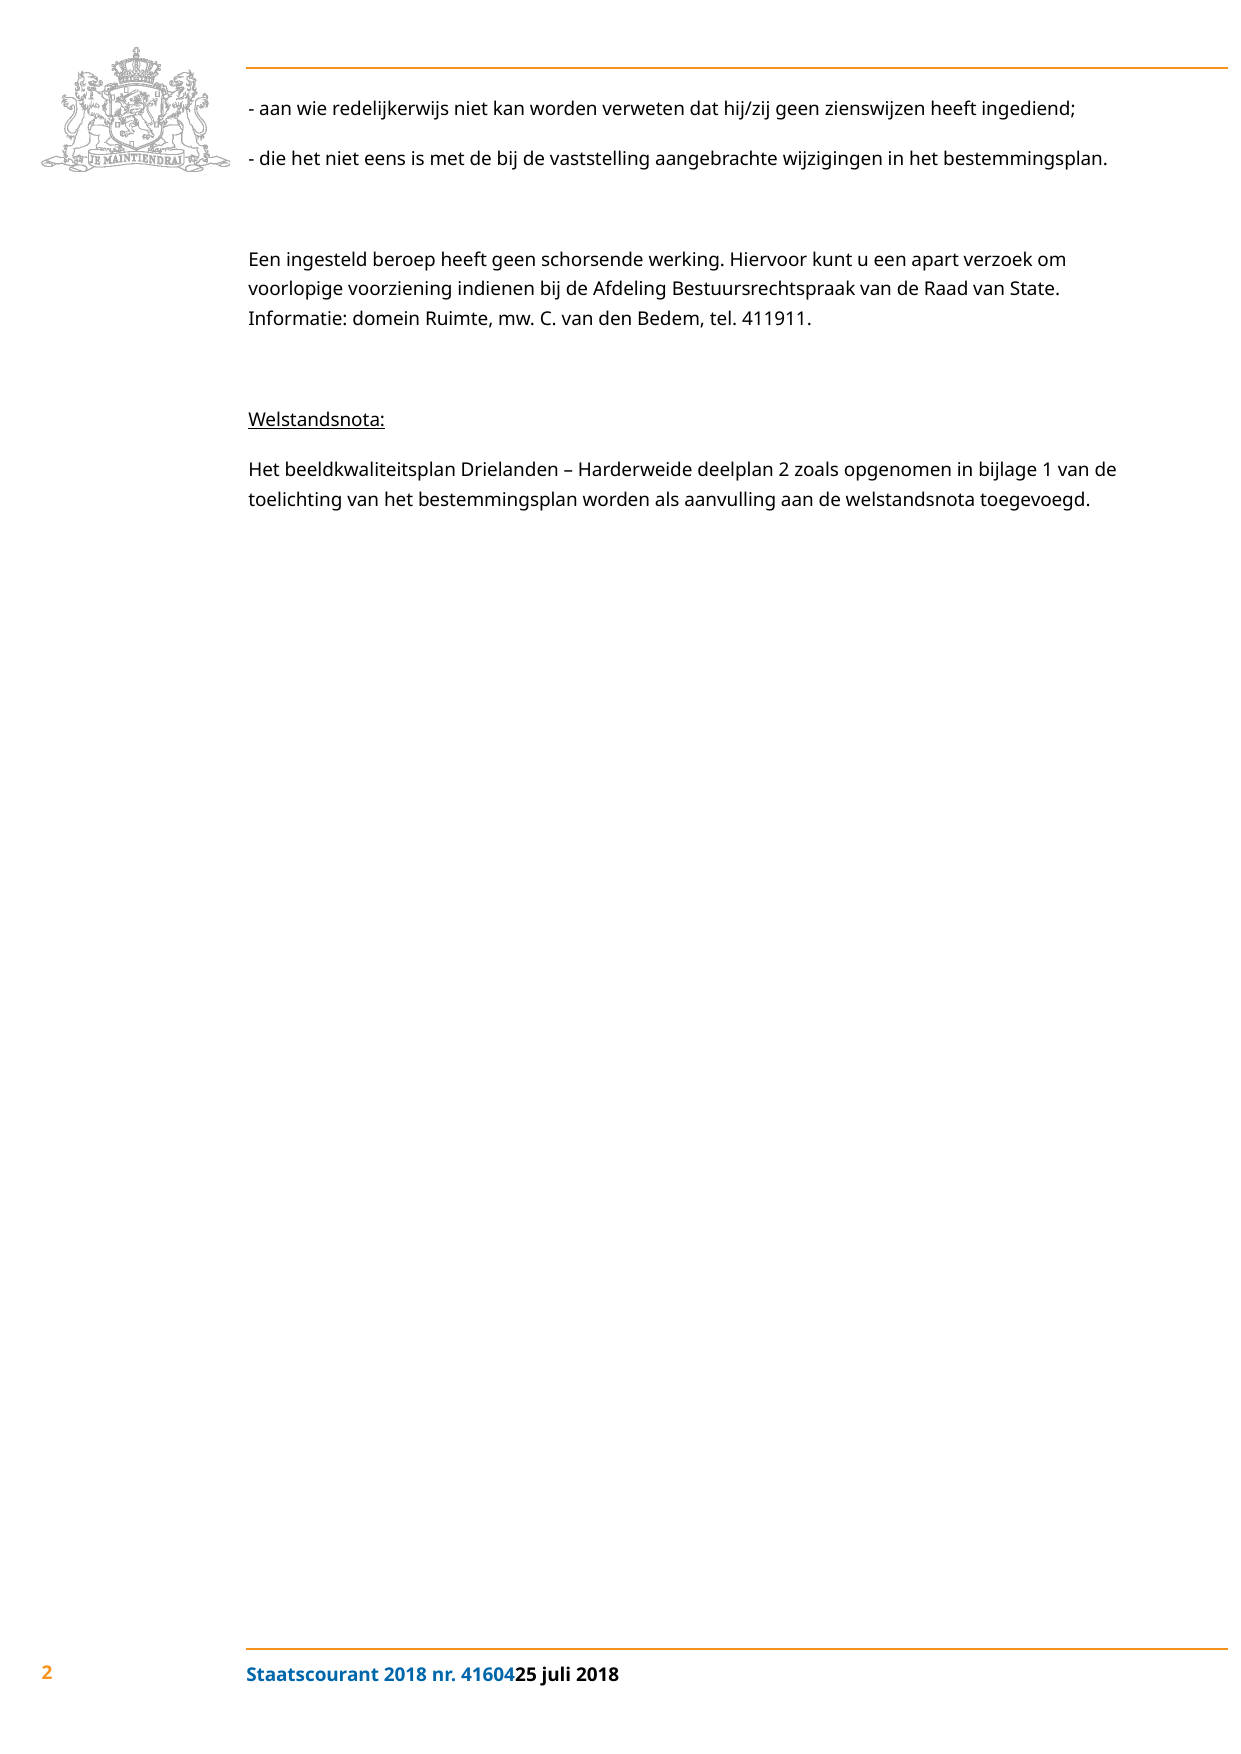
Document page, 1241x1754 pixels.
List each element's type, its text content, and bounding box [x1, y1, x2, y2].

picture [41, 47, 231, 172]
text Het beeldkwaliteitsplan Drielanden – Harderweide deelplan 2 zoals opgenomen in bijlage 1 van de toelichting van het bestemmingsplan worden als aanvulling aan de welstandsnota toegevoegd. [248, 456, 1152, 512]
text Welstandsnota: [248, 406, 1152, 432]
text - aan wie redelijkerwijs niet kan worden verweten dat hij/zij geen zienswijzen heeft ingediend; [248, 95, 1152, 121]
text - die het niet eens is met de bij de vaststelling aangebrachte wijzigingen in het bestemmingsplan. [248, 145, 1152, 171]
text Een ingesteld beroep heeft geen schorsende werking. Hiervoor kunt u een apart verzoek om voorlopige voorziening indienen bij de Afdeling Bestuursrechtspraak van de Raad van State. Informatie: domein Ruimte, mw. C. van den Bedem, tel. 411911. [248, 246, 1152, 331]
